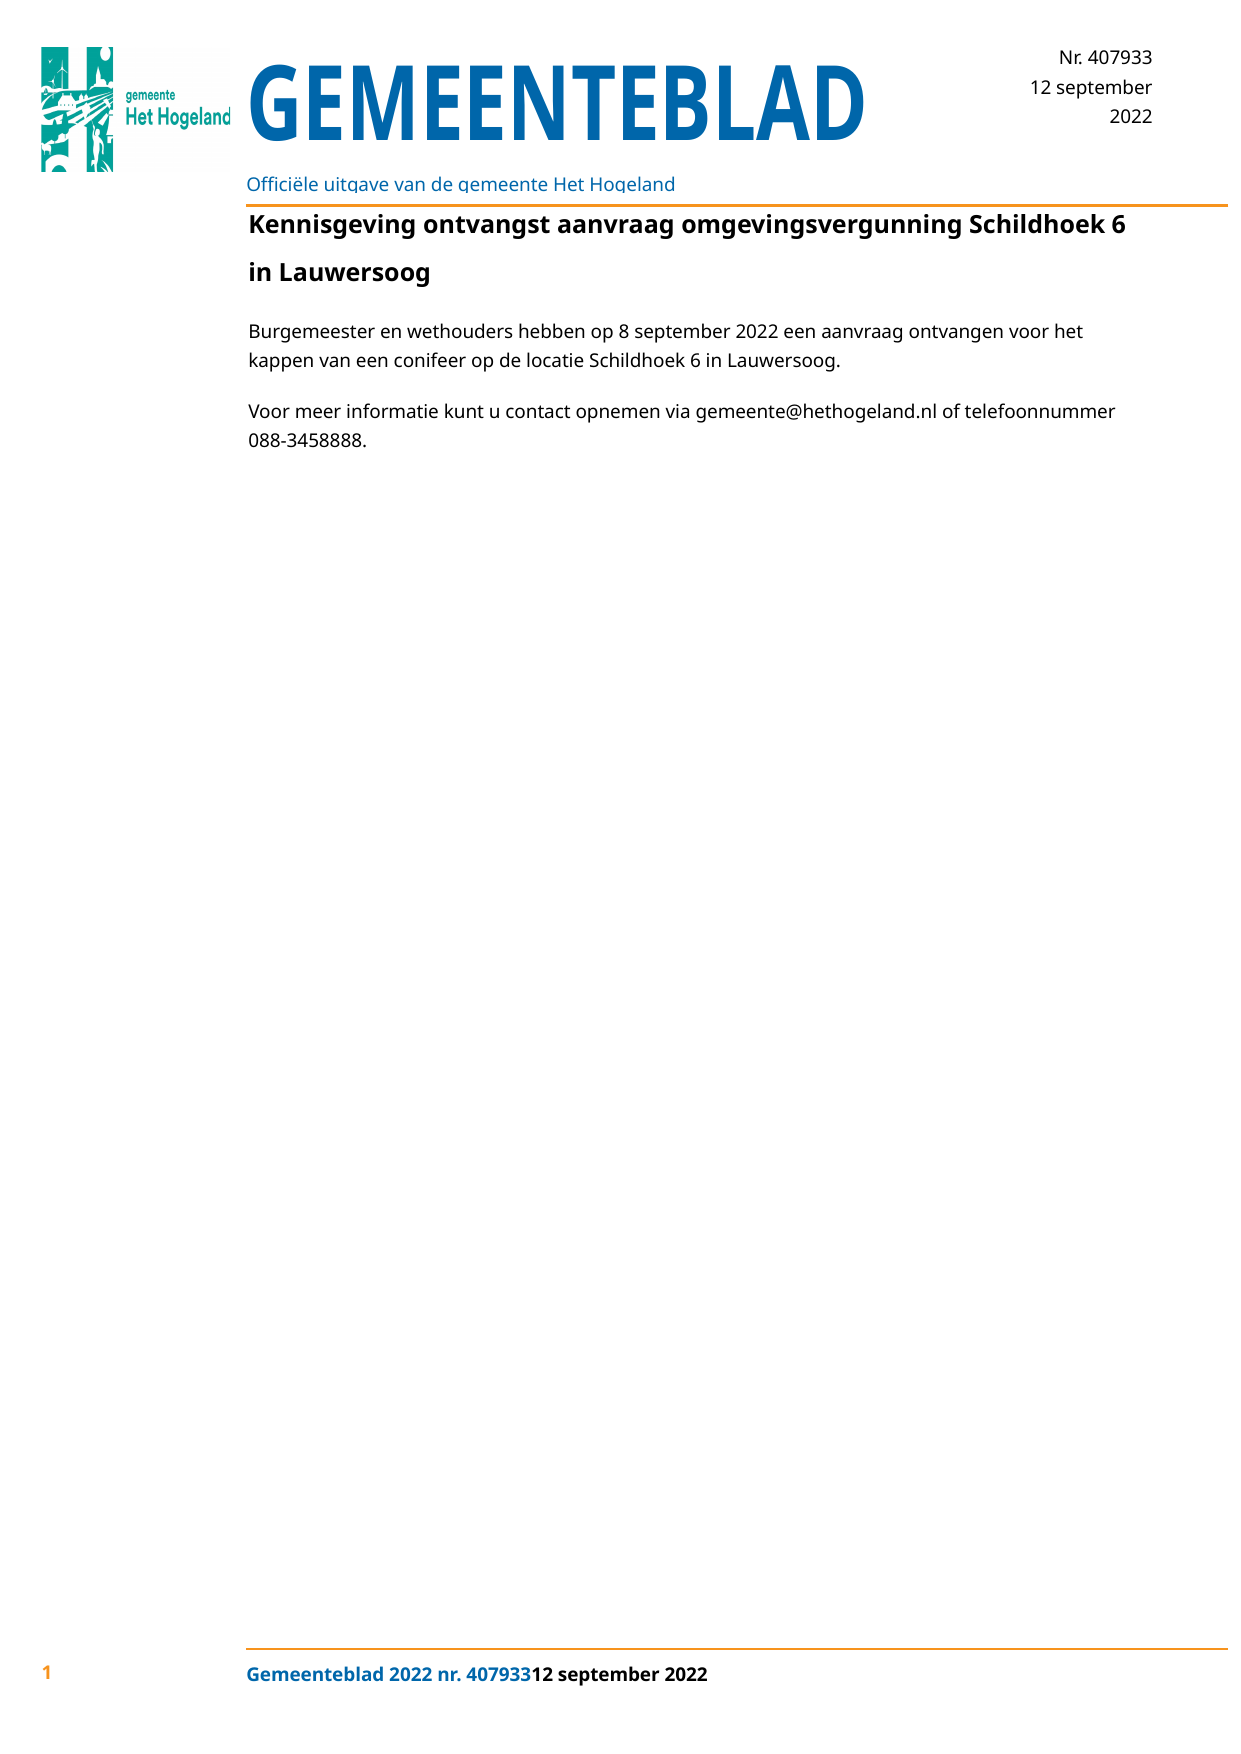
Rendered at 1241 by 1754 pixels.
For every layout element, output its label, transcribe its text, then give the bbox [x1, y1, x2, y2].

picture [41, 47, 231, 172]
text Voor meer informatie kunt u contact opnemen via gemeente@hethogeland.nl of telefoonnummer 088-3458888. [248, 398, 1152, 453]
text Kennisgeving ontvangst aanvraag omgevingsvergunning Schildhoek 6 in Lauwersoog [248, 207, 1152, 288]
text Burgemeester en wethouders hebben op 8 september 2022 een aanvraag ontvangen voor het kappen van een conifeer op de locatie Schildhoek 6 in Lauwersoog. [248, 318, 1152, 373]
